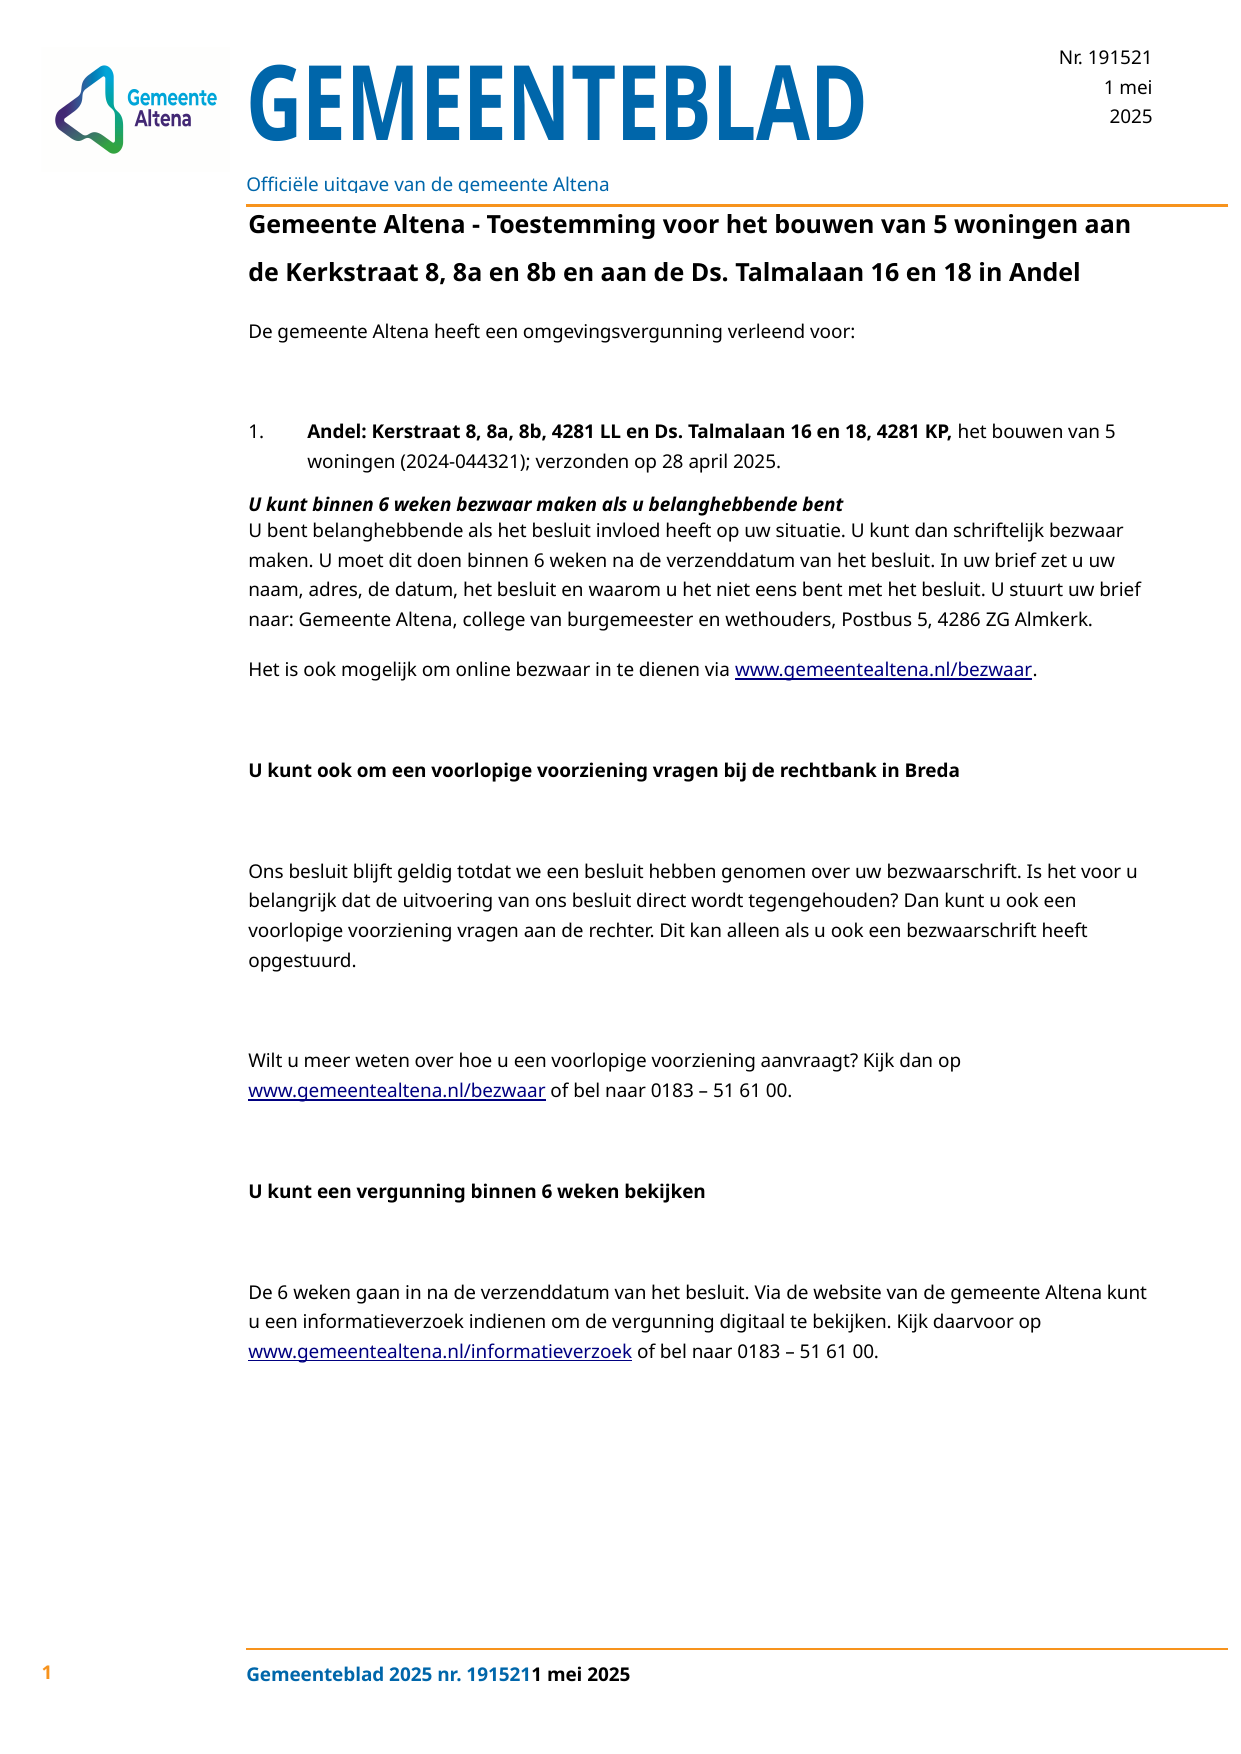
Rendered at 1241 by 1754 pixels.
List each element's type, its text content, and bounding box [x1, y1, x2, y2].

picture [41, 47, 231, 172]
text Gemeente Altena - Toestemming voor het bouwen van 5 woningen aan de Kerkstraat 8, 8a en 8b en aan de Ds. Talmalaan 16 en 18 in Andel [248, 207, 1152, 288]
text U bent belanghebbende als het besluit invloed heeft op uw situatie. U kunt dan schriftelijk bezwaar maken. U moet dit doen binnen 6 weken na de verzenddatum van het besluit. In uw brief zet u uw naam, adres, de datum, het besluit en waarom u het niet eens bent met het besluit. U stuurt uw brief naar: Gemeente Altena, college van burgemeester en wethouders, Postbus 5, 4286 ZG Almkerk. [248, 517, 1152, 632]
text U kunt ook om een voorlopige voorziening vragen bij de rechtbank in Breda [248, 757, 1152, 783]
list Andel: Kerstraat 8, 8a, 8b, 4281 LL en Ds. Talmalaan 16 en 18, 4281 KP, het bouwen van 5 woningen (2024-044321); verzonden op 28 april 2025. [248, 419, 1152, 474]
text Ons besluit blijft geldig totdat we een besluit hebben genomen over uw bezwaarschrift. Is het voor u belangrijk dat de uitvoering van ons besluit direct wordt tegengehouden? Dan kunt u ook een voorlopige voorziening vragen aan de rechter. Dit kan alleen als u ook een bezwaarschrift heeft opgestuurd. [248, 858, 1152, 972]
text U kunt een vergunning binnen 6 weken bekijken [248, 1178, 1152, 1204]
text Wilt u meer weten over hoe u een voorlopige voorziening aanvraagt? Kijk dan op www.gemeentealtena.nl/bezwaar of bel naar 0183 – 51 61 00. [248, 1048, 1152, 1103]
text U kunt binnen 6 weken bezwaar maken als u belanghebbende bent [248, 491, 1152, 517]
text De gemeente Altena heeft een omgevingsvergunning verleend voor: [248, 318, 1152, 344]
text Het is ook mogelijk om online bezwaar in te dienen via www.gemeentealtena.nl/bezwaar. [248, 656, 1152, 682]
text De 6 weken gaan in na de verzenddatum van het besluit. Via de website van de gemeente Altena kunt u een informatieverzoek indienen om de vergunning digitaal te bekijken. Kijk daarvoor op www.gemeentealtena.nl/informatieverzoek of bel naar 0183 – 51 61 00. [248, 1279, 1152, 1364]
